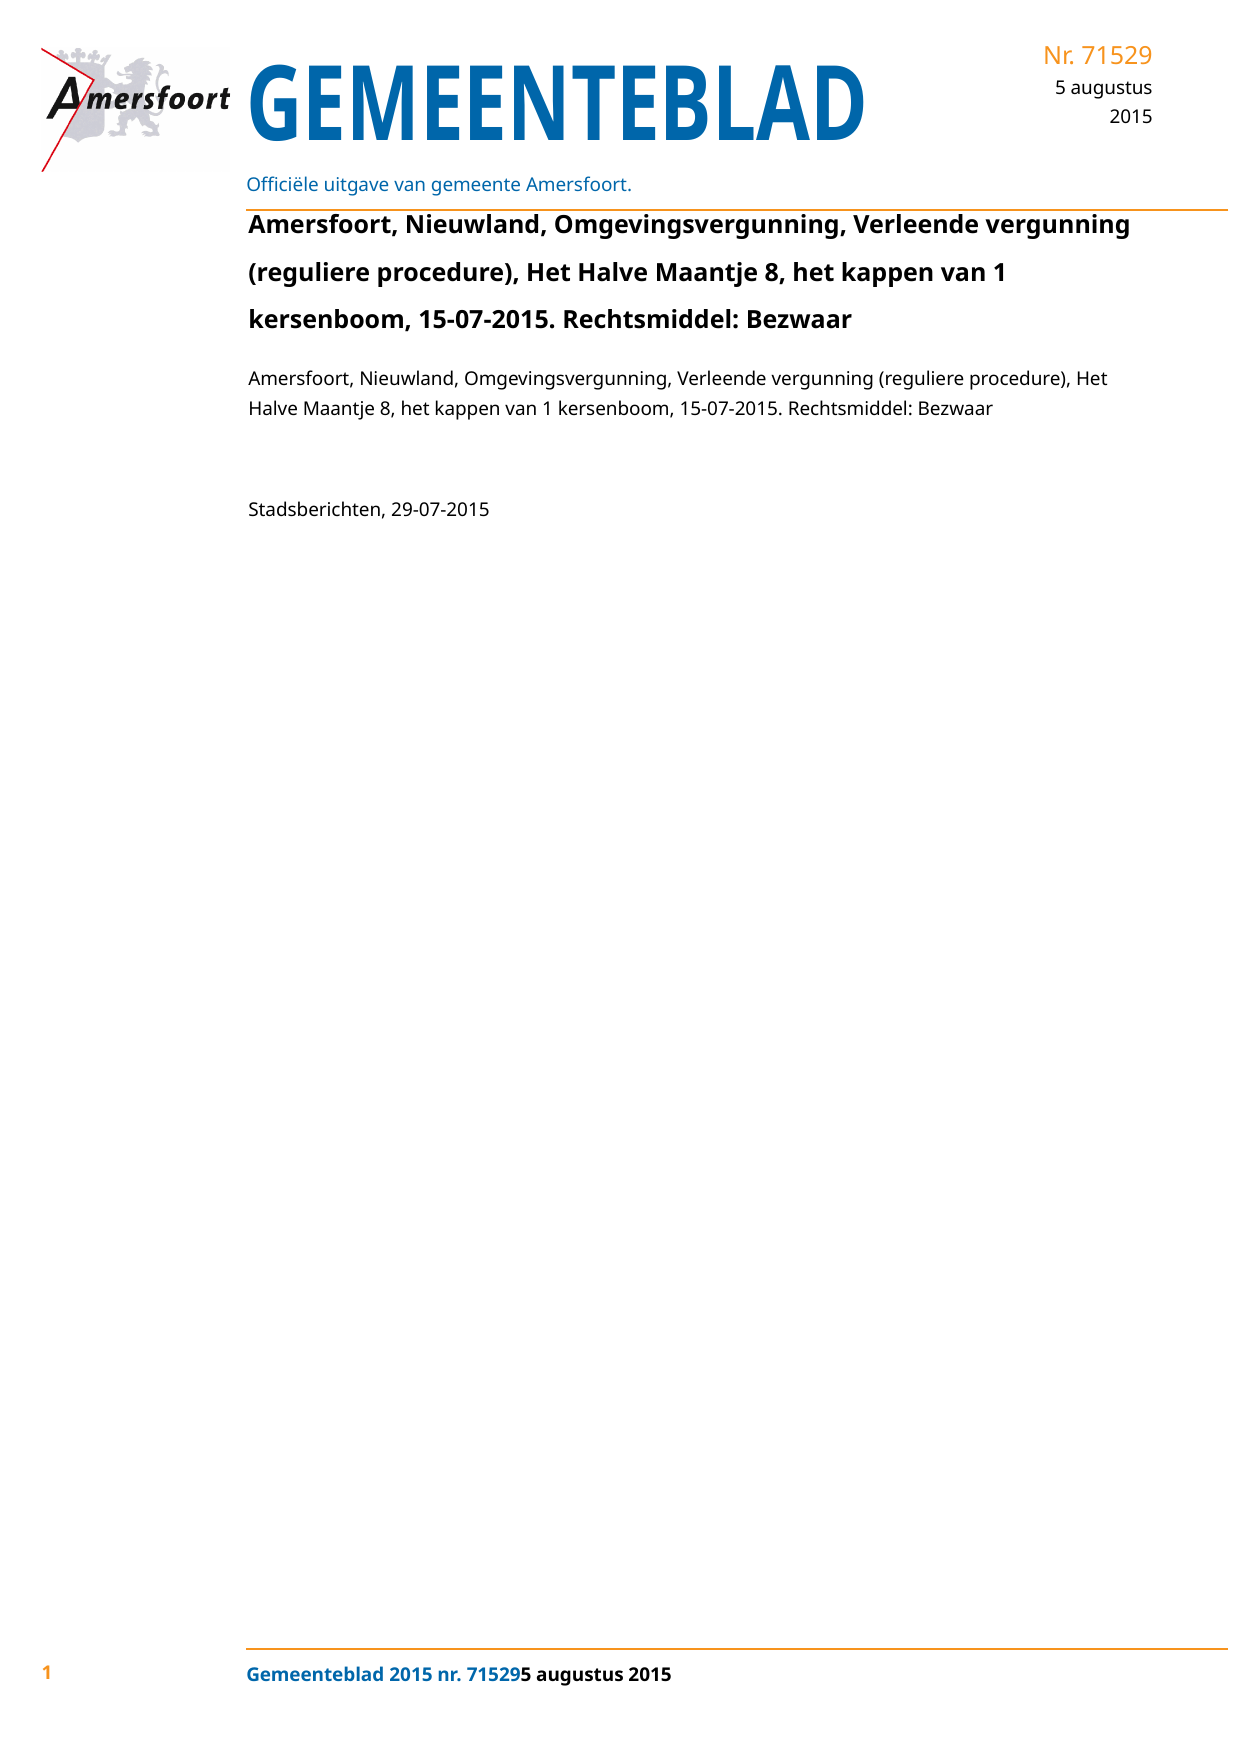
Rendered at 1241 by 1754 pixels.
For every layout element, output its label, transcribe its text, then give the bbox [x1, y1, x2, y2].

picture [41, 47, 231, 172]
text Amersfoort, Nieuwland, Omgevingsvergunning, Verleende vergunning (reguliere procedure), Het Halve Maantje 8, het kappen van 1 kersenboom, 15-07-2015. Rechtsmiddel: Bezwaar [248, 366, 1152, 421]
text Amersfoort, Nieuwland, Omgevingsvergunning, Verleende vergunning (reguliere procedure), Het Halve Maantje 8, het kappen van 1 kersenboom, 15-07-2015. Rechtsmiddel: Bezwaar [248, 211, 1152, 336]
text Stadsberichten, 29-07-2015 [248, 496, 1152, 522]
